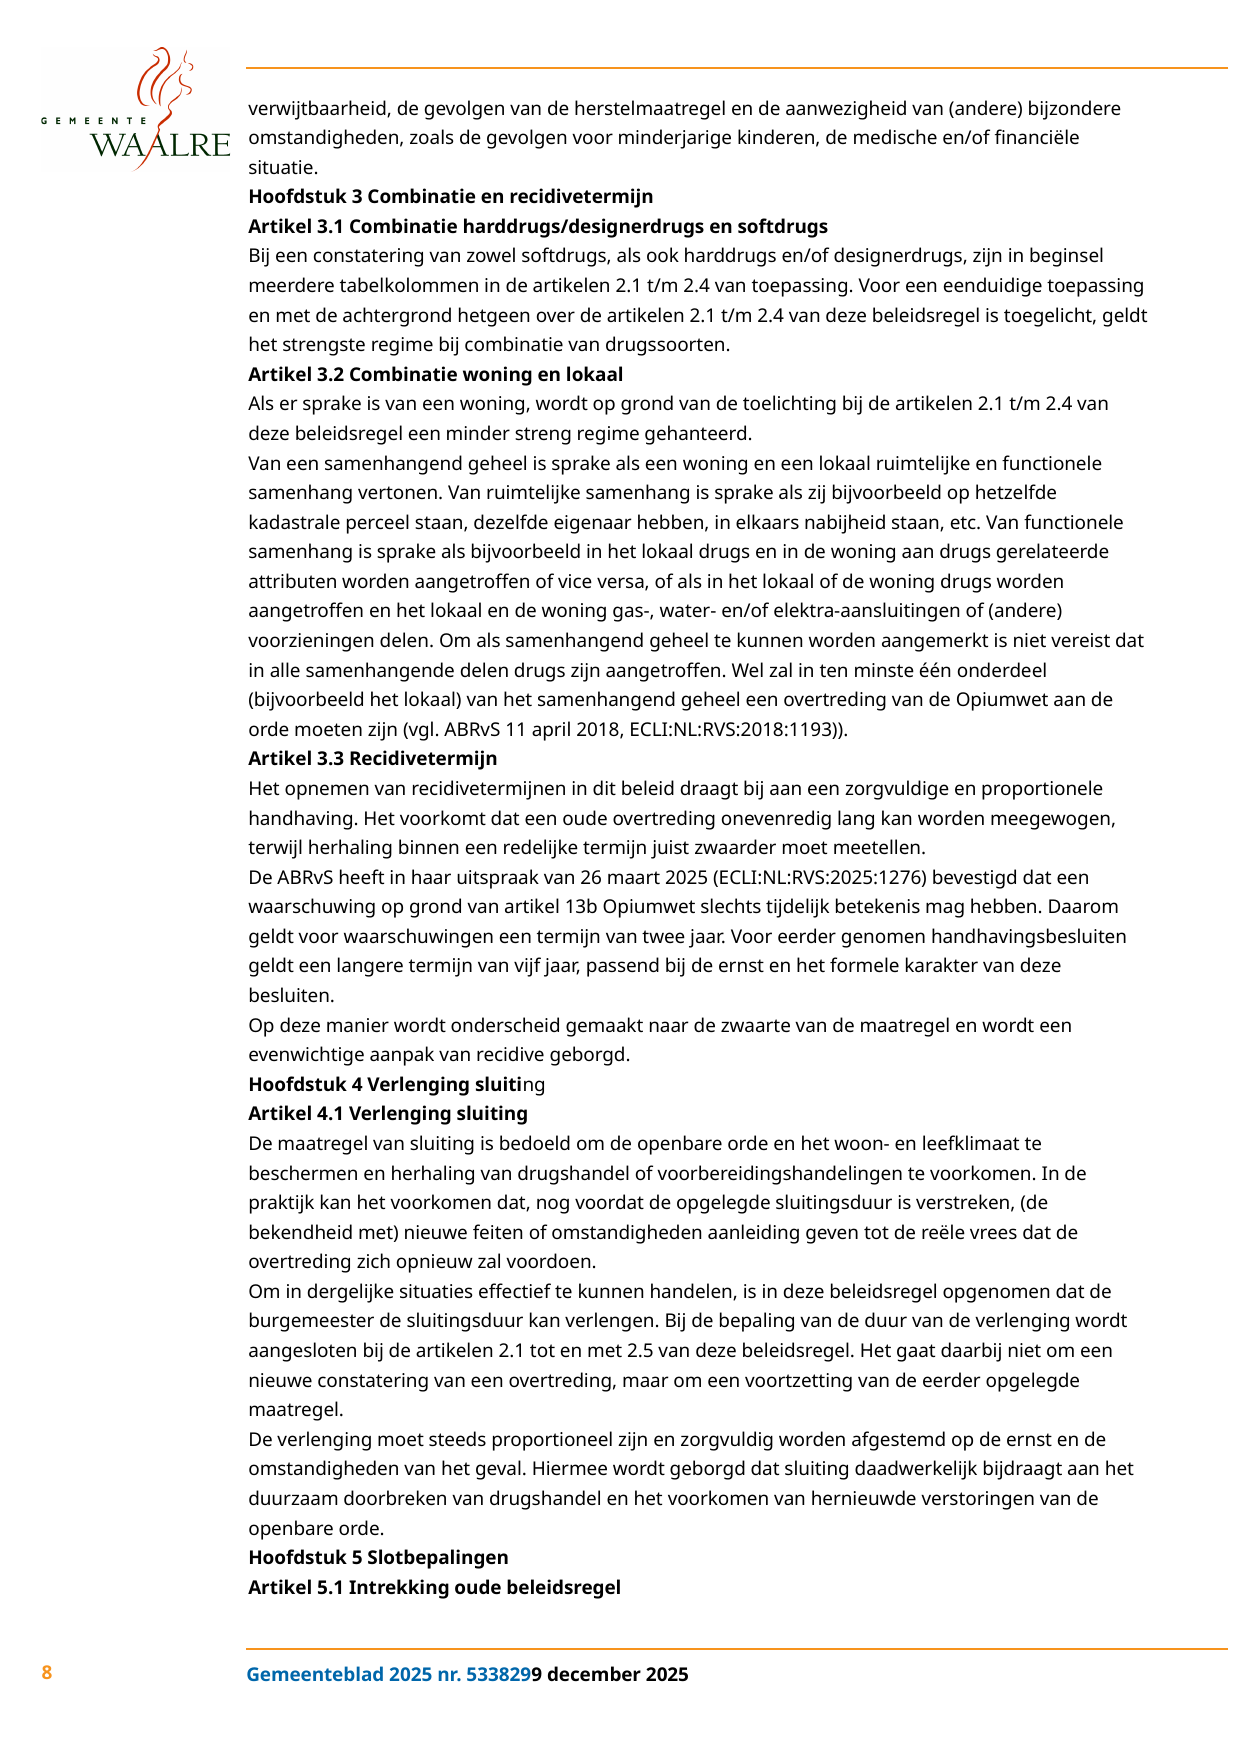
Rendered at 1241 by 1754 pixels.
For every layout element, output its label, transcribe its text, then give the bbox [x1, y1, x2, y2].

text Hoofdstuk 4 Verlenging sluiting [248, 1071, 1152, 1097]
text Hoofdstuk 3 Combinatie en recidivetermijn [248, 183, 1152, 209]
text Van een samenhangend geheel is sprake als een woning en een lokaal ruimtelijke en functionele samenhang vertonen. Van ruimtelijke samenhang is sprake als zij bijvoorbeeld op hetzelfde kadastrale perceel staan, dezelfde eigenaar hebben, in elkaars nabijheid staan, etc. Van functionele samenhang is sprake als bijvoorbeeld in het lokaal drugs en in de woning aan drugs gerelateerde attributen worden aangetroffen of vice versa, of als in het lokaal of de woning drugs worden aangetroffen en het lokaal en de woning gas-, water- en/of elektra-aansluitingen of (andere) voorzieningen delen. Om als samenhangend geheel te kunnen worden aangemerkt is niet vereist dat in alle samenhangende delen drugs zijn aangetroffen. Wel zal in ten minste één onderdeel (bijvoorbeeld het lokaal) van het samenhangend geheel een overtreding van de Opiumwet aan de orde moeten zijn (vgl. ABRvS 11 april 2018, ECLI:NL:RVS:2018:1193)). [248, 450, 1152, 742]
text Het opnemen van recidivetermijnen in dit beleid draagt bij aan een zorgvuldige en proportionele handhaving. Het voorkomt dat een oude overtreding onevenredig lang kan worden meegewogen, terwijl herhaling binnen een redelijke termijn juist zwaarder moet meetellen. [248, 775, 1152, 860]
text Artikel 3.1 Combinatie harddrugs/designerdrugs en softdrugs [248, 213, 1152, 239]
text De maatregel van sluiting is bedoeld om de openbare orde en het woon- en leefklimaat te beschermen en herhaling van drugshandel of voorbereidingshandelingen te voorkomen. In de praktijk kan het voorkomen dat, nog voordat de opgelegde sluitingsduur is verstreken, (de bekendheid met) nieuwe feiten of omstandigheden aanleiding geven tot de reële vrees dat de overtreding zich opnieuw zal voordoen. [248, 1130, 1152, 1274]
text Artikel 3.3 Recidivetermijn [248, 746, 1152, 771]
text Artikel 3.2 Combinatie woning en lokaal [248, 361, 1152, 387]
text De verlenging moet steeds proportioneel zijn en zorgvuldig worden afgestemd op de ernst en de omstandigheden van het geval. Hiermee wordt geborgd dat sluiting daadwerkelijk bijdraagt aan het duurzaam doorbreken van drugshandel en het voorkomen van hernieuwde verstoringen van de openbare orde. [248, 1426, 1152, 1541]
text Op deze manier wordt onderscheid gemaakt naar de zwaarte van de maatregel en wordt een evenwichtige aanpak van recidive geborgd. [248, 1012, 1152, 1067]
text Artikel 5.1 Intrekking oude beleidsregel [248, 1574, 1152, 1600]
text Hoofdstuk 5 Slotbepalingen [248, 1544, 1152, 1570]
text Als er sprake is van een woning, wordt op grond van de toelichting bij de artikelen 2.1 t/m 2.4 van deze beleidsregel een minder streng regime gehanteerd. [248, 391, 1152, 446]
text verwijtbaarheid, de gevolgen van de herstelmaatregel en de aanwezigheid van (andere) bijzondere omstandigheden, zoals de gevolgen voor minderjarige kinderen, de medische en/of financiële situatie. [248, 95, 1152, 180]
text Om in dergelijke situaties effectief te kunnen handelen, is in deze beleidsregel opgenomen dat de burgemeester de sluitingsduur kan verlengen. Bij de bepaling van de duur van de verlenging wordt aangesloten bij de artikelen 2.1 tot en met 2.5 van deze beleidsregel. Het gaat daarbij niet om een nieuwe constatering van een overtreding, maar om een voortzetting van de eerder opgelegde maatregel. [248, 1278, 1152, 1422]
text Artikel 4.1 Verlenging sluiting [248, 1101, 1152, 1126]
picture [41, 47, 231, 172]
text Bij een constatering van zowel softdrugs, als ook harddrugs en/of designerdrugs, zijn in beginsel meerdere tabelkolommen in de artikelen 2.1 t/m 2.4 van toepassing. Voor een eenduidige toepassing en met de achtergrond hetgeen over de artikelen 2.1 t/m 2.4 van deze beleidsregel is toegelicht, geldt het strengste regime bij combinatie van drugssoorten. [248, 243, 1152, 357]
text De ABRvS heeft in haar uitspraak van 26 maart 2025 (ECLI:NL:RVS:2025:1276) bevestigd dat een waarschuwing op grond van artikel 13b Opiumwet slechts tijdelijk betekenis mag hebben. Daarom geldt voor waarschuwingen een termijn van twee jaar. Voor eerder genomen handhavingsbesluiten geldt een langere termijn van vijf jaar, passend bij de ernst en het formele karakter van deze besluiten. [248, 864, 1152, 1008]
